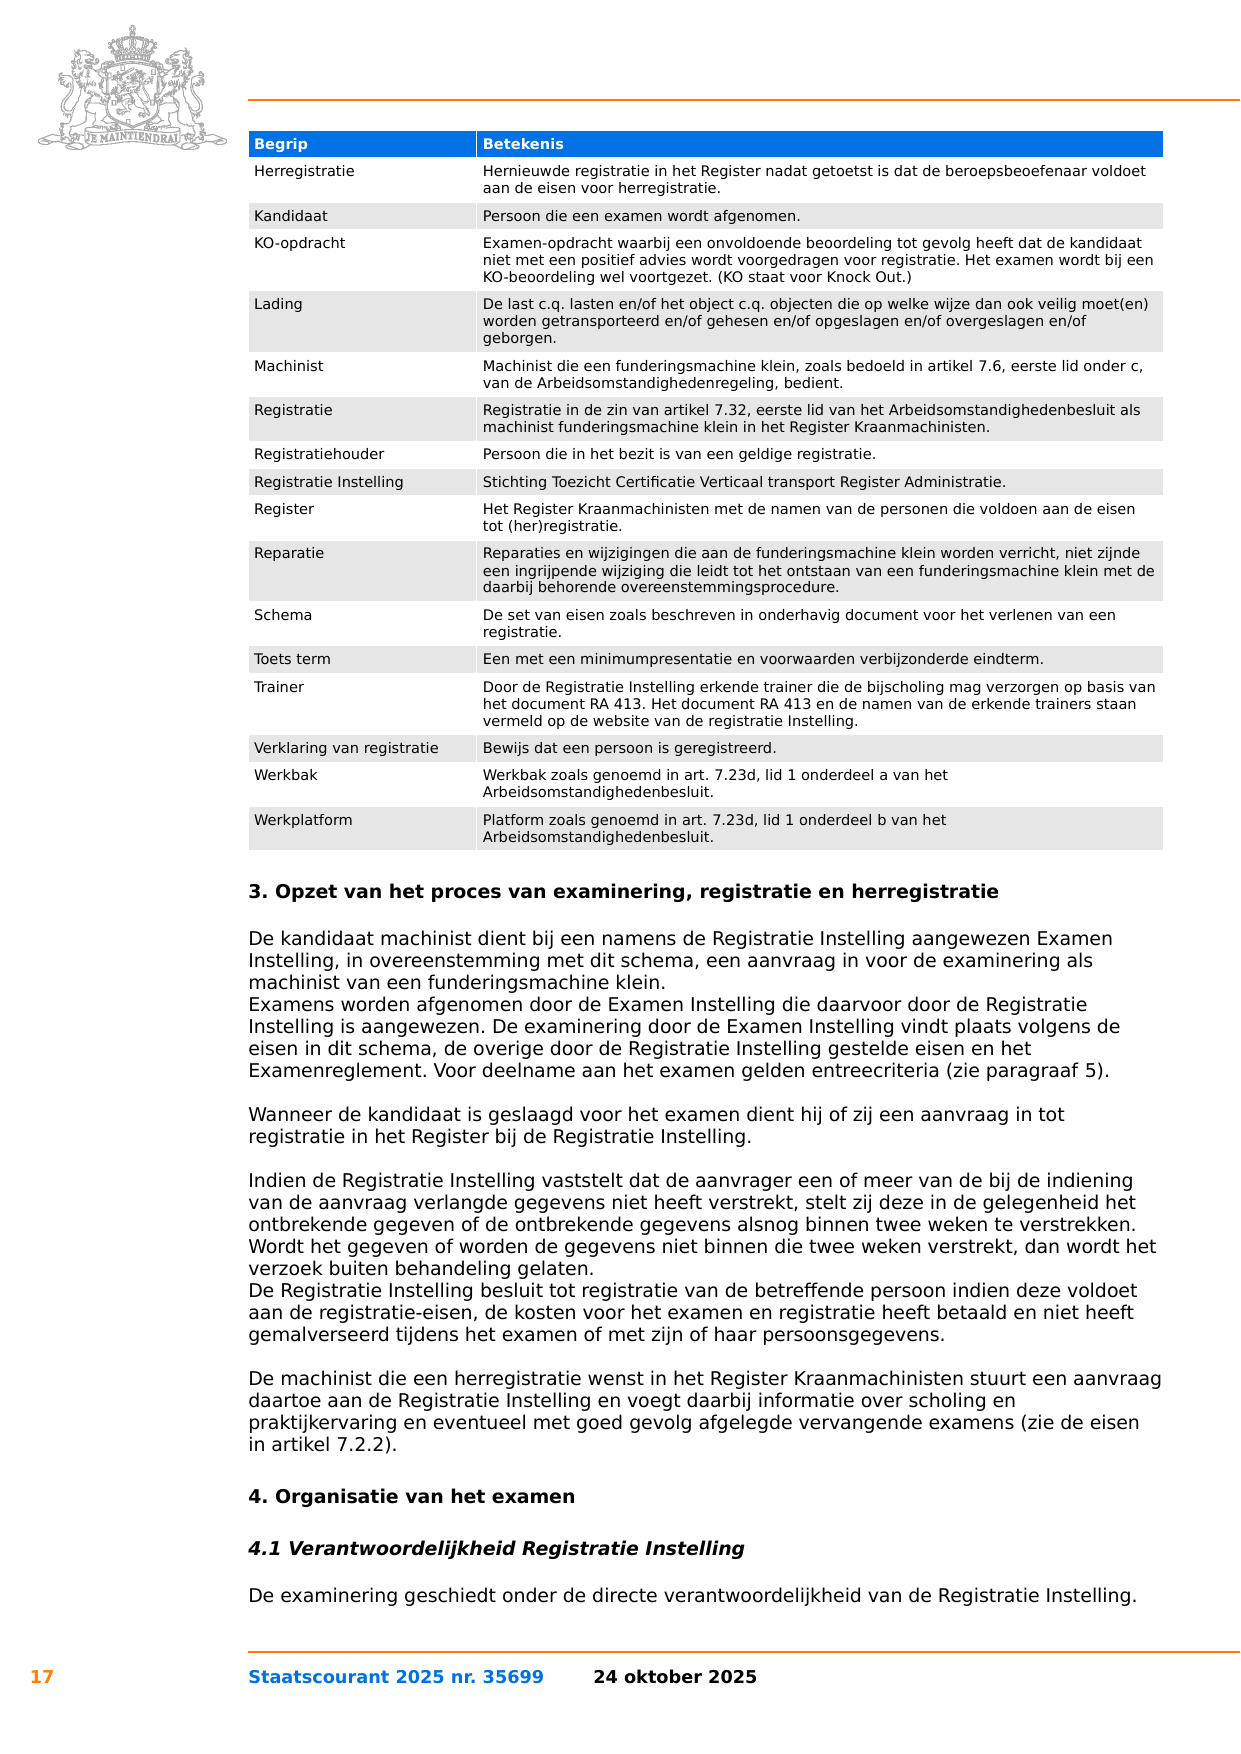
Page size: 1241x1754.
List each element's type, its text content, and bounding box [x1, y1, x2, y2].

table_cell Een met een minimumpresentatie en voorwaarden verbijzonderde eindterm. [477, 646, 1163, 673]
table_cell De last c.q. lasten en/of het object c.q. objecten die op welke wijze dan ook veilig moet(en) worden getransporteerd en/of gehesen en/of opgeslagen en/of overgeslagen en/of geborgen. [477, 291, 1163, 352]
table_cell Register [249, 496, 476, 540]
table_cell Bewijs dat een persoon is geregistreerd. [477, 735, 1163, 762]
table_cell Toets term [249, 646, 476, 673]
text De machinist die een herregistratie wenst in het Register Kraanmachinisten stuurt een aanvraag daartoe aan de Registratie Instelling en voegt daarbij informatie over scholing en praktijkervaring en eventueel met goed gevolg afgelegde vervangende examens (zie de eisen in artikel 7.2.2). [248, 1368, 1163, 1456]
table_cell Herregistratie [249, 158, 476, 202]
text De examinering geschiedt onder de directe verantwoordelijkheid van de Registratie Instelling. [248, 1584, 1163, 1606]
table_cell Machinist die een funderingsmachine klein, zoals bedoeld in artikel 7.6, eerste lid onder c, van de Arbeidsomstandighedenregeling, bedient. [477, 353, 1163, 396]
table_cell Registratie Instelling [249, 469, 476, 495]
table_cell Persoon die in het bezit is van een geldige registratie. [477, 442, 1163, 468]
text Wanneer de kandidaat is geslaagd voor het examen dient hij of zij een aanvraag in tot registratie in het Register bij de Registratie Instelling. [248, 1104, 1163, 1148]
text Indien de Registratie Instelling vaststelt dat de aanvrager een of meer van de bij de indiening van de aanvraag verlangde gegevens niet heeft verstrekt, stelt zij deze in de gelegenheid het ontbrekende gegeven of de ontbrekende gegevens alsnog binnen twee weken te verstrekken. Wordt het gegeven of worden de gegevens niet binnen die twee weken verstrekt, dan wordt het verzoek buiten behandeling gelaten. [248, 1170, 1163, 1280]
table_cell Lading [249, 291, 476, 352]
table_cell Platform zoals genoemd in art. 7.23d, lid 1 onderdeel b van het Arbeidsomstandighedenbesluit. [477, 807, 1163, 850]
subtitle 3. Opzet van het proces van examinering, registratie en herregistratie [248, 881, 1163, 903]
table_cell De set van eisen zoals beschreven in onderhavig document voor het verlenen van een registratie. [477, 602, 1163, 645]
picture [38, 25, 227, 150]
table_cell Examen-opdracht waarbij een onvoldoende beoordeling tot gevolg heeft dat de kandidaat niet met een positief advies wordt voorgedragen voor registratie. Het examen wordt bij een KO-beoordeling wel voortgezet. (KO staat voor Knock Out.) [477, 230, 1163, 290]
table_cell Schema [249, 602, 476, 645]
table_cell Persoon die een examen wordt afgenomen. [477, 203, 1163, 229]
table_cell Werkbak zoals genoemd in art. 7.23d, lid 1 onderdeel a van het Arbeidsomstandighedenbesluit. [477, 763, 1163, 806]
table_header Betekenis [477, 131, 1163, 157]
table_cell Verklaring van registratie [249, 735, 476, 762]
table_cell Registratiehouder [249, 442, 476, 468]
table_cell Reparaties en wijzigingen die aan de funderingsmachine klein worden verricht, niet zijnde een ingrijpende wijziging die leidt tot het ontstaan van een funderingsmachine klein met de daarbij behorende overeenstemmingsprocedure. [477, 541, 1163, 601]
text Examens worden afgenomen door de Examen Instelling die daarvoor door de Registratie Instelling is aangewezen. De examinering door de Examen Instelling vindt plaats volgens de eisen in dit schema, de overige door de Registratie Instelling gestelde eisen en het Examenreglement. Voor deelname aan het examen gelden entreecriteria (zie paragraaf 5). [248, 994, 1163, 1082]
table_cell Werkplatform [249, 807, 476, 850]
table_cell Trainer [249, 674, 476, 734]
table_cell Machinist [249, 353, 476, 396]
table_header Begrip [249, 131, 476, 157]
subtitle 4. Organisatie van het examen [248, 1486, 1163, 1507]
table_cell Registratie in de zin van artikel 7.32, eerste lid van het Arbeidsomstandighedenbesluit als machinist funderingsmachine klein in het Register Kraanmachinisten. [477, 397, 1163, 441]
table_cell Hernieuwde registratie in het Register nadat getoetst is dat de beroepsbeoefenaar voldoet aan de eisen voor herregistratie. [477, 158, 1163, 202]
table_cell Het Register Kraanmachinisten met de namen van de personen die voldoen aan de eisen tot (her)registratie. [477, 496, 1163, 540]
table_cell Registratie [249, 397, 476, 441]
subtitle 4.1 Verantwoordelijkheid Registratie Instelling [248, 1537, 1163, 1559]
table_cell Stichting Toezicht Certificatie Verticaal transport Register Administratie. [477, 469, 1163, 495]
text De Registratie Instelling besluit tot registratie van de betreffende persoon indien deze voldoet aan de registratie-eisen, de kosten voor het examen en registratie heeft betaald en niet heeft gemalverseerd tijdens het examen of met zijn of haar persoonsgegevens. [248, 1280, 1163, 1346]
table_cell Door de Registratie Instelling erkende trainer die de bijscholing mag verzorgen op basis van het document RA 413. Het document RA 413 en de namen van de erkende trainers staan vermeld op de website van de registratie Instelling. [477, 674, 1163, 734]
table_cell Reparatie [249, 541, 476, 601]
text De kandidaat machinist dient bij een namens de Registratie Instelling aangewezen Examen Instelling, in overeenstemming met dit schema, een aanvraag in voor de examinering als machinist van een funderingsmachine klein. [248, 928, 1163, 994]
table_cell KO-opdracht [249, 230, 476, 290]
table_cell Kandidaat [249, 203, 476, 229]
table_cell Werkbak [249, 763, 476, 806]
